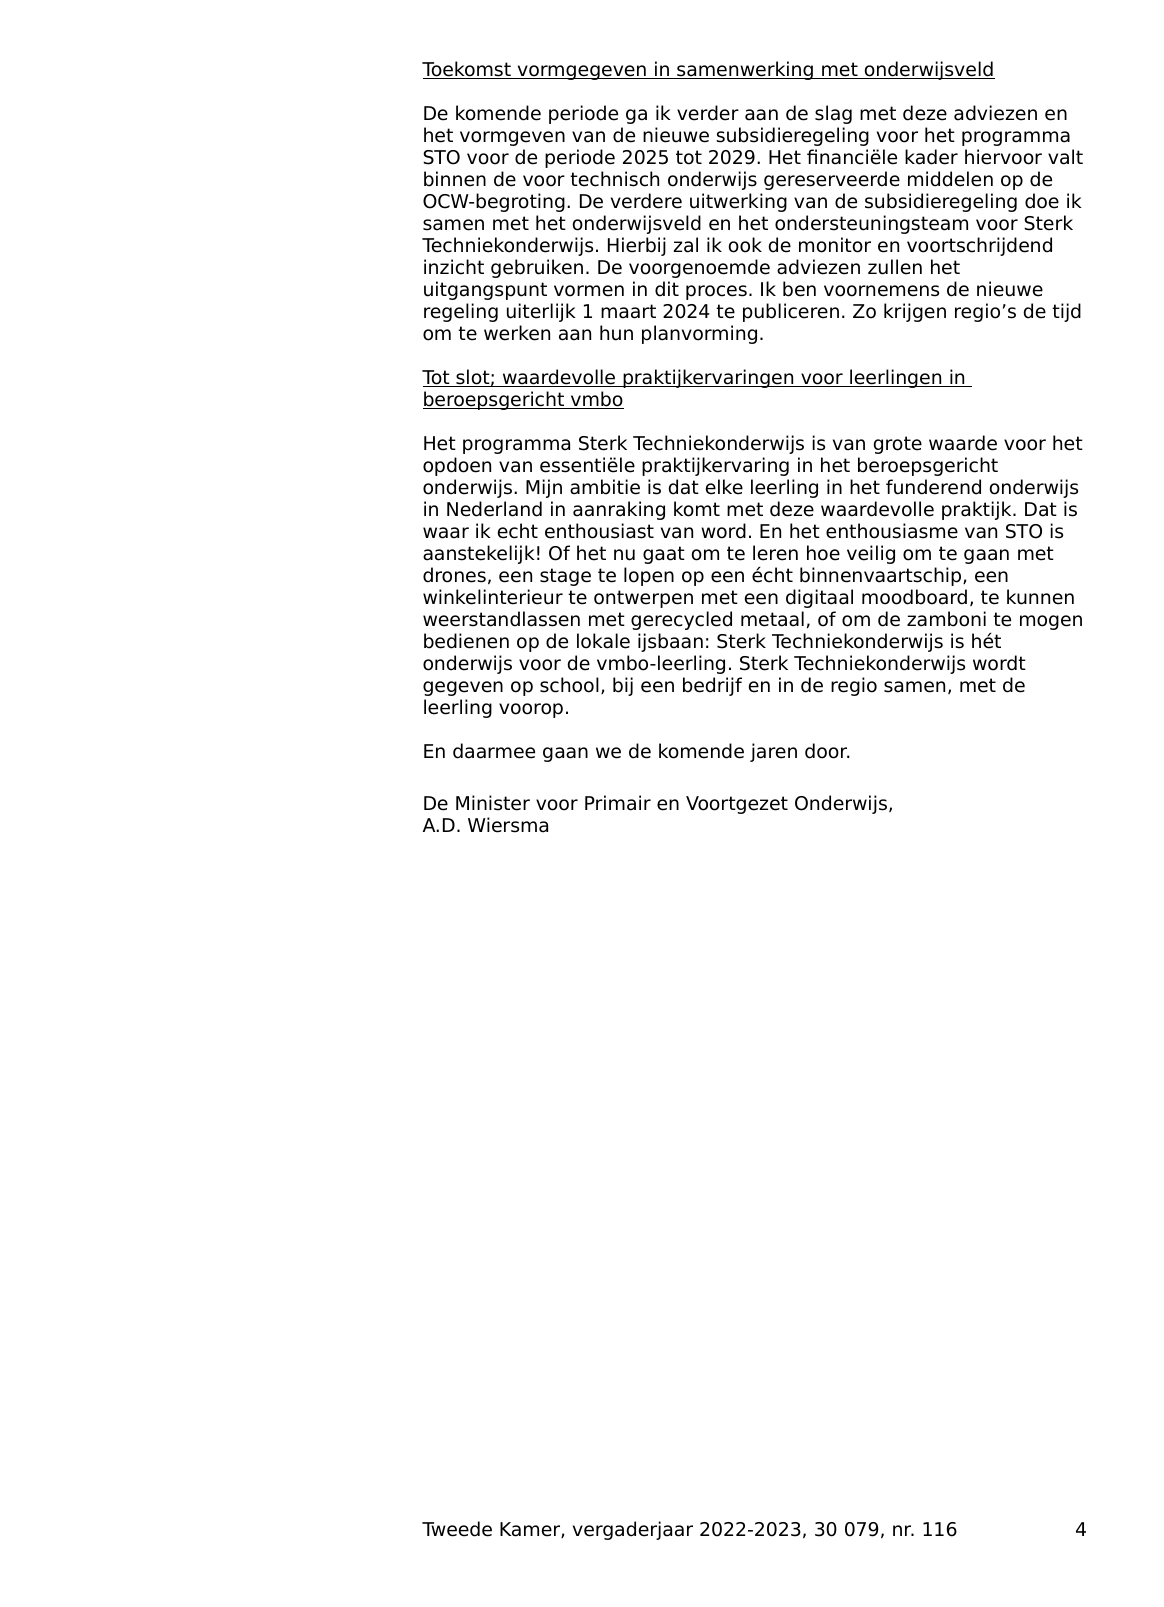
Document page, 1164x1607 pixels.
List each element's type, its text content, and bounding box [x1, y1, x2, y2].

text De Minister voor Primair en Voortgezet Onderwijs, A.D. Wiersma [422, 793, 1087, 837]
text De komende periode ga ik verder aan de slag met deze adviezen en het vormgeven van de nieuwe subsidieregeling voor het programma STO voor de periode 2025 tot 2029. Het financiële kader hiervoor valt binnen de voor technisch onderwijs gereserveerde middelen op de OCW-begroting. De verdere uitwerking van de subsidieregeling doe ik samen met het onderwijsveld en het ondersteuningsteam voor Sterk Techniekonderwijs. Hierbij zal ik ook de monitor en voortschrijdend inzicht gebruiken. De voorgenoemde adviezen zullen het uitgangspunt vormen in dit proces. Ik ben voornemens de nieuwe regeling uiterlijk 1 maart 2024 te publiceren. Zo krijgen regio’s de tijd om te werken aan hun planvorming. [422, 103, 1087, 345]
text En daarmee gaan we de komende jaren door. [422, 741, 1087, 763]
text Het programma Sterk Techniekonderwijs is van grote waarde voor het opdoen van essentiële praktijkervaring in het beroepsgericht onderwijs. Mijn ambitie is dat elke leerling in het funderend onderwijs in Nederland in aanraking komt met deze waardevolle praktijk. Dat is waar ik echt enthousiast van word. En het enthousiasme van STO is aanstekelijk! Of het nu gaat om te leren hoe veilig om te gaan met drones, een stage te lopen op een écht binnenvaartschip, een winkelinterieur te ontwerpen met een digitaal moodboard, te kunnen weerstandlassen met gerecycled metaal, of om de zamboni te mogen bedienen op de lokale ijsbaan: Sterk Techniekonderwijs is hét onderwijs voor de vmbo-leerling. Sterk Techniekonderwijs wordt gegeven op school, bij een bedrijf en in de regio samen, met de leerling voorop. [422, 433, 1087, 719]
subtitle Tot slot; waardevolle praktijkervaringen voor leerlingen in beroepsgericht vmbo [422, 367, 1087, 411]
subtitle Toekomst vormgegeven in samenwerking met onderwijsveld [422, 59, 1087, 81]
